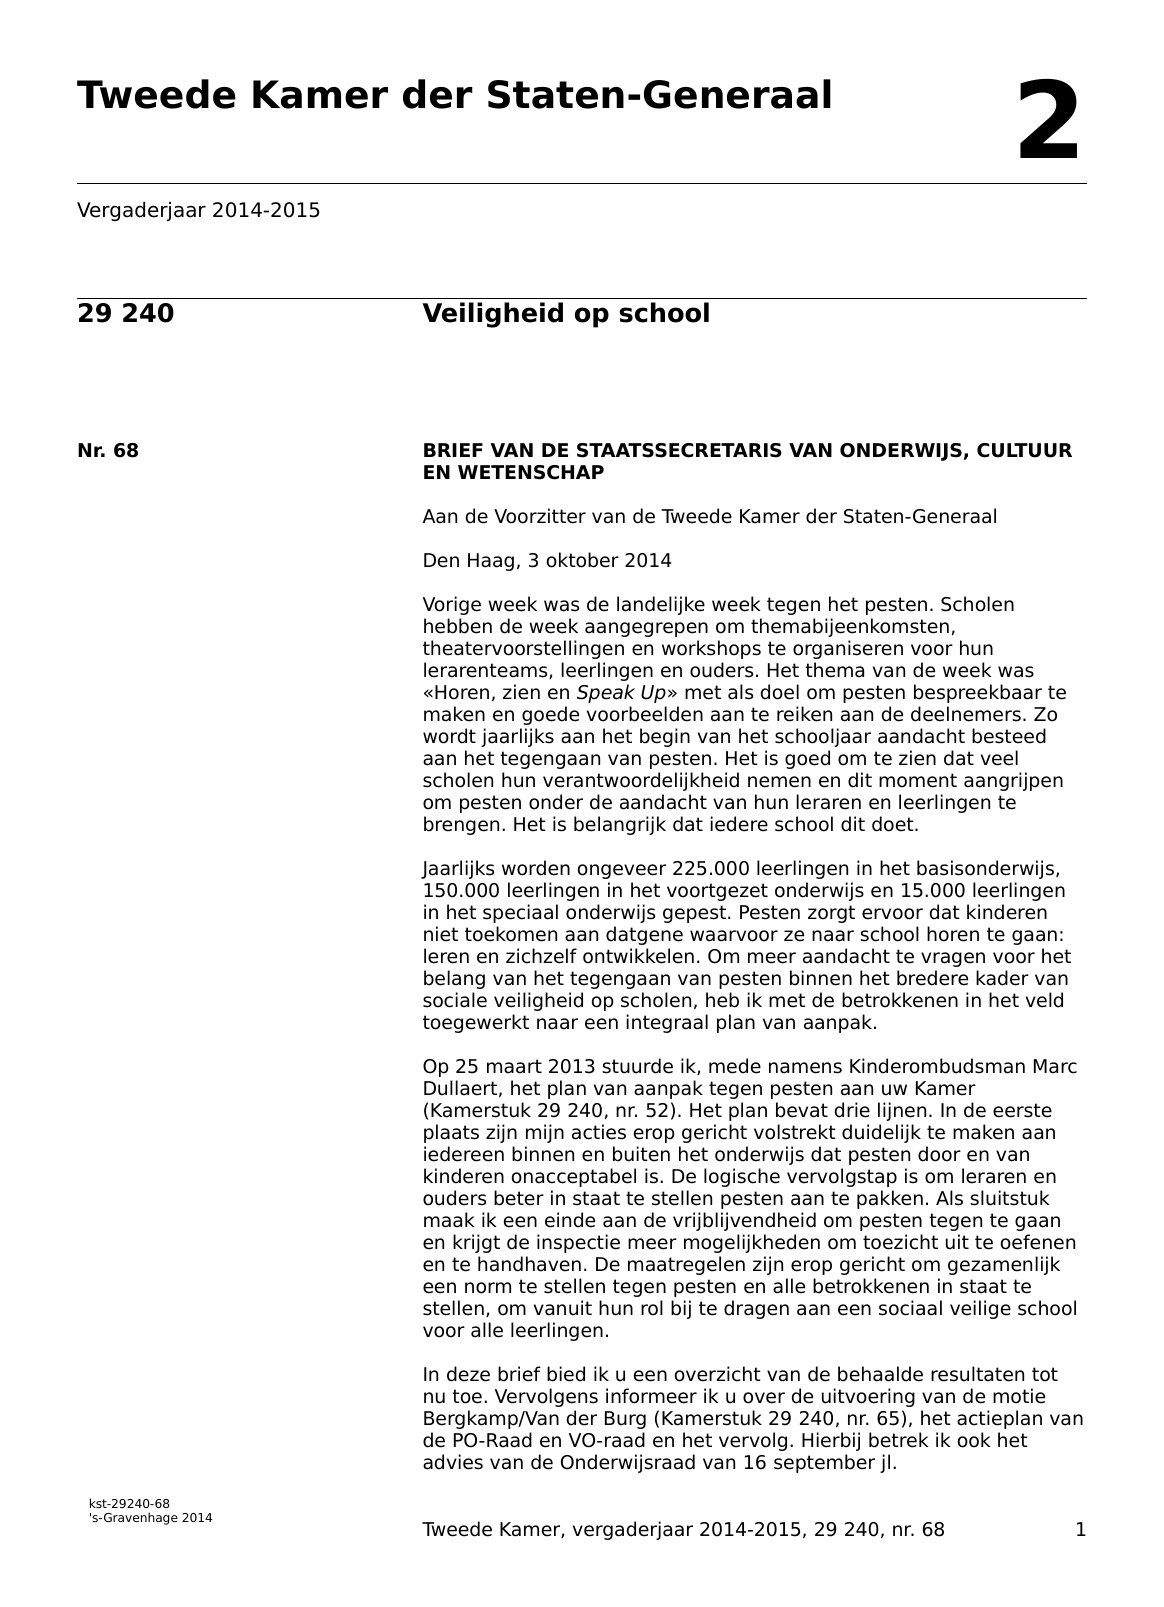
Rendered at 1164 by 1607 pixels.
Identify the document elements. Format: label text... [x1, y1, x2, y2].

text Den Haag, 3 oktober 2014 [422, 550, 1087, 572]
text In deze brief bied ik u een overzicht van de behaalde resultaten tot nu toe. Vervolgens informeer ik u over de uitvoering van de motie Bergkamp/Van der Burg (Kamerstuk 29 240, nr. 65), het actieplan van de PO-Raad en VO-raad en het vervolg. Hierbij betrek ik ook het advies van de Onderwijsraad van 16 september jl. [422, 1364, 1087, 1474]
table_header Tweede Kamer der Staten-Generaal [77, 59, 886, 183]
text Aan de Voorzitter van de Tweede Kamer der Staten-Generaal [422, 506, 1087, 528]
text 's-Gravenhage 2014 [88, 1511, 323, 1525]
table_cell Vergaderjaar 2014-2015 [77, 184, 1087, 298]
subtitle 29 240 Veiligheid op school [77, 299, 1087, 329]
table_header 2 [886, 59, 1087, 183]
text kst-29240-68 [88, 1497, 323, 1511]
subtitle Nr. 68 BRIEF VAN DE STAATSSECRETARIS VAN ONDERWIJS, CULTUUR EN WETENSCHAP [77, 440, 1087, 484]
text Jaarlijks worden ongeveer 225.000 leerlingen in het basisonderwijs, 150.000 leerlingen in het voortgezet onderwijs en 15.000 leerlingen in het speciaal onderwijs gepest. Pesten zorgt ervoor dat kinderen niet toekomen aan datgene waarvoor ze naar school horen te gaan: leren en zichzelf ontwikkelen. Om meer aandacht te vragen voor het belang van het tegengaan van pesten binnen het bredere kader van sociale veiligheid op scholen, heb ik met de betrokkenen in het veld toegewerkt naar een integraal plan van aanpak. [422, 858, 1087, 1034]
text Op 25 maart 2013 stuurde ik, mede namens Kinderombudsman Marc Dullaert, het plan van aanpak tegen pesten aan uw Kamer (Kamerstuk 29 240, nr. 52). Het plan bevat drie lijnen. In de eerste plaats zijn mijn acties erop gericht volstrekt duidelijk te maken aan iedereen binnen en buiten het onderwijs dat pesten door en van kinderen onacceptabel is. De logische vervolgstap is om leraren en ouders beter in staat te stellen pesten aan te pakken. Als sluitstuk maak ik een einde aan de vrijblijvendheid om pesten tegen te gaan en krijgt de inspectie meer mogelijkheden om toezicht uit te oefenen en te handhaven. De maatregelen zijn erop gericht om gezamenlijk een norm te stellen tegen pesten en alle betrokkenen in staat te stellen, om vanuit hun rol bij te dragen aan een sociaal veilige school voor alle leerlingen. [422, 1056, 1087, 1342]
text Vorige week was de landelijke week tegen het pesten. Scholen hebben de week aangegrepen om themabijeenkomsten, theatervoorstellingen en workshops te organiseren voor hun lerarenteams, leerlingen en ouders. Het thema van de week was «Horen, zien en Speak Up» met als doel om pesten bespreekbaar te maken en goede voorbeelden aan te reiken aan de deelnemers. Zo wordt jaarlijks aan het begin van het schooljaar aandacht besteed aan het tegengaan van pesten. Het is goed om te zien dat veel scholen hun verantwoordelijkheid nemen en dit moment aangrijpen om pesten onder de aandacht van hun leraren en leerlingen te brengen. Het is belangrijk dat iedere school dit doet. [422, 594, 1087, 836]
